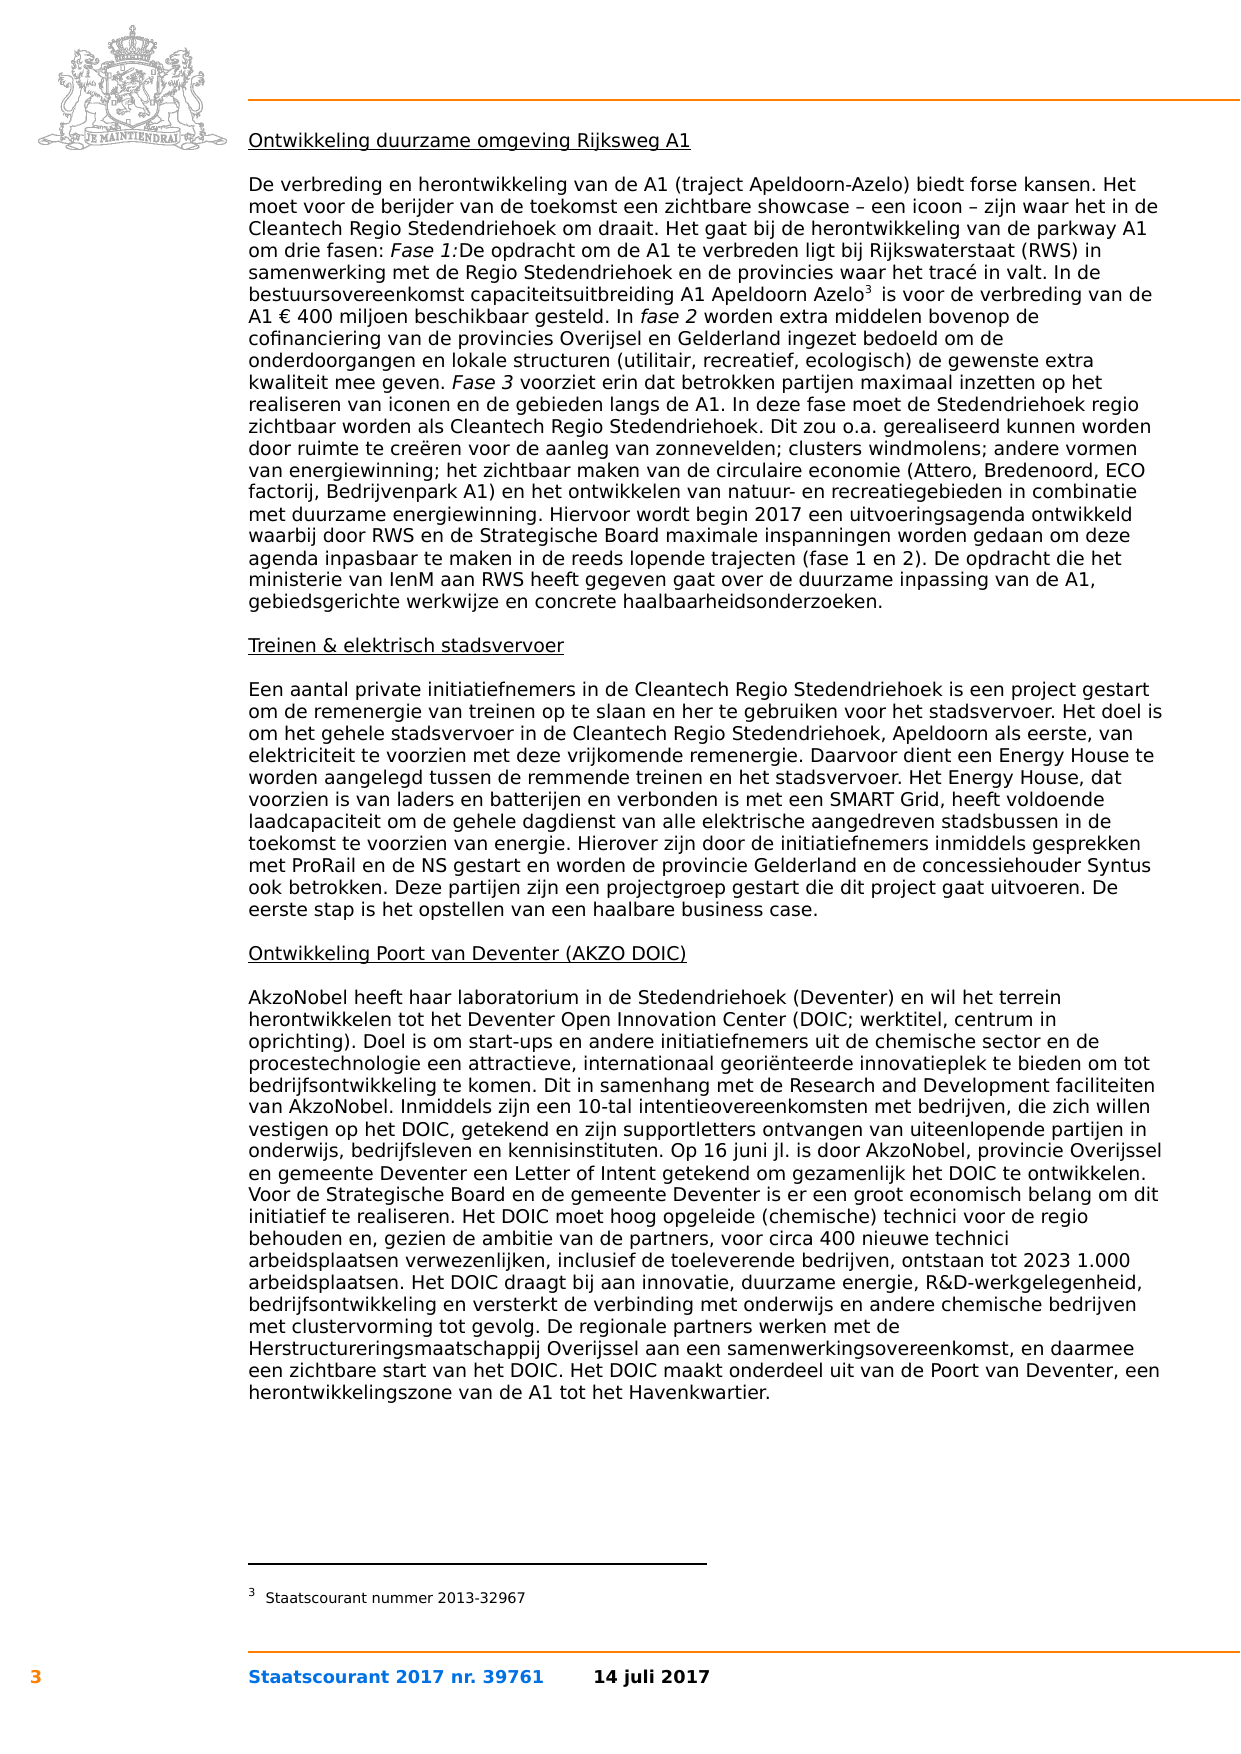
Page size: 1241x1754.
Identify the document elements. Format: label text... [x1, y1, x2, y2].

text Een aantal private initiatiefnemers in de Cleantech Regio Stedendriehoek is een project gestart om de remenergie van treinen op te slaan en her te gebruiken voor het stadsvervoer. Het doel is om het gehele stadsvervoer in de Cleantech Regio Stedendriehoek, Apeldoorn als eerste, van elektriciteit te voorzien met deze vrijkomende remenergie. Daarvoor dient een Energy House te worden aangelegd tussen de remmende treinen en het stadsvervoer. Het Energy House, dat voorzien is van laders en batterijen en verbonden is met een SMART Grid, heeft voldoende laadcapaciteit om de gehele dagdienst van alle elektrische aangedreven stadsbussen in de toekomst te voorzien van energie. Hierover zijn door de initiatiefnemers inmiddels gesprekken met ProRail en de NS gestart en worden de provincie Gelderland en de concessiehouder Syntus ook betrokken. Deze partijen zijn een projectgroep gestart die dit project gaat uitvoeren. De eerste stap is het opstellen van een haalbare business case. [248, 679, 1163, 921]
picture [38, 25, 227, 150]
subtitle Ontwikkeling duurzame omgeving Rijksweg A1 [248, 130, 1163, 152]
text Staatscourant nummer 2013-32967 [248, 1586, 1163, 1608]
subtitle Ontwikkeling Poort van Deventer (AKZO DOIC) [248, 943, 1163, 965]
text AkzoNobel heeft haar laboratorium in de Stedendriehoek (Deventer) en wil het terrein herontwikkelen tot het Deventer Open Innovation Center (DOIC; werktitel, centrum in oprichting). Doel is om start-ups en andere initiatiefnemers uit de chemische sector en de procestechnologie een attractieve, internationaal georiënteerde innovatieplek te bieden om tot bedrijfsontwikkeling te komen. Dit in samenhang met de Research and Development faciliteiten van AkzoNobel. Inmiddels zijn een 10-tal intentieovereenkomsten met bedrijven, die zich willen vestigen op het DOIC, getekend en zijn supportletters ontvangen van uiteenlopende partijen in onderwijs, bedrijfsleven en kennisinstituten. Op 16 juni jl. is door AkzoNobel, provincie Overijssel en gemeente Deventer een Letter of Intent getekend om gezamenlijk het DOIC te ontwikkelen. Voor de Strategische Board en de gemeente Deventer is er een groot economisch belang om dit initiatief te realiseren. Het DOIC moet hoog opgeleide (chemische) technici voor de regio behouden en, gezien de ambitie van de partners, voor circa 400 nieuwe technici arbeidsplaatsen verwezenlijken, inclusief de toeleverende bedrijven, ontstaan tot 2023 1.000 arbeidsplaatsen. Het DOIC draagt bij aan innovatie, duurzame energie, R&D-werkgelegenheid, bedrijfsontwikkeling en versterkt de verbinding met onderwijs en andere chemische bedrijven met clustervorming tot gevolg. De regionale partners werken met de Herstructureringsmaatschappij Overijssel aan een samenwerkingsovereenkomst, en daarmee een zichtbare start van het DOIC. Het DOIC maakt onderdeel uit van de Poort van Deventer, een herontwikkelingszone van de A1 tot het Havenkwartier. [248, 987, 1163, 1404]
subtitle Treinen & elektrisch stadsvervoer [248, 635, 1163, 657]
text De verbreding en herontwikkeling van de A1 (traject Apeldoorn-Azelo) biedt forse kansen. Het moet voor de berijder van de toekomst een zichtbare showcase – een icoon – zijn waar het in de Cleantech Regio Stedendriehoek om draait. Het gaat bij de herontwikkeling van de parkway A1 om drie fasen: Fase 1:De opdracht om de A1 te verbreden ligt bij Rijkswaterstaat (RWS) in samenwerking met de Regio Stedendriehoek en de provincies waar het tracé in valt. In de bestuursovereenkomst capaciteitsuitbreiding A1 Apeldoorn Azelo is voor de verbreding van de A1 € 400 miljoen beschikbaar gesteld. In fase 2 worden extra middelen bovenop de cofinanciering van de provincies Overijsel en Gelderland ingezet bedoeld om de onderdoorgangen en lokale structuren (utilitair, recreatief, ecologisch) de gewenste extra kwaliteit mee geven. Fase 3 voorziet erin dat betrokken partijen maximaal inzetten op het realiseren van iconen en de gebieden langs de A1. In deze fase moet de Stedendriehoek regio zichtbaar worden als Cleantech Regio Stedendriehoek. Dit zou o.a. gerealiseerd kunnen worden door ruimte te creëren voor de aanleg van zonnevelden; clusters windmolens; andere vormen van energiewinning; het zichtbaar maken van de circulaire economie (Attero, Bredenoord, ECO factorij, Bedrijvenpark A1) en het ontwikkelen van natuur- en recreatiegebieden in combinatie met duurzame energiewinning. Hiervoor wordt begin 2017 een uitvoeringsagenda ontwikkeld waarbij door RWS en de Strategische Board maximale inspanningen worden gedaan om deze agenda inpasbaar te maken in de reeds lopende trajecten (fase 1 en 2). De opdracht die het ministerie van IenM aan RWS heeft gegeven gaat over de duurzame inpassing van de A1, gebiedsgerichte werkwijze en concrete haalbaarheidsonderzoeken. [248, 174, 1163, 613]
